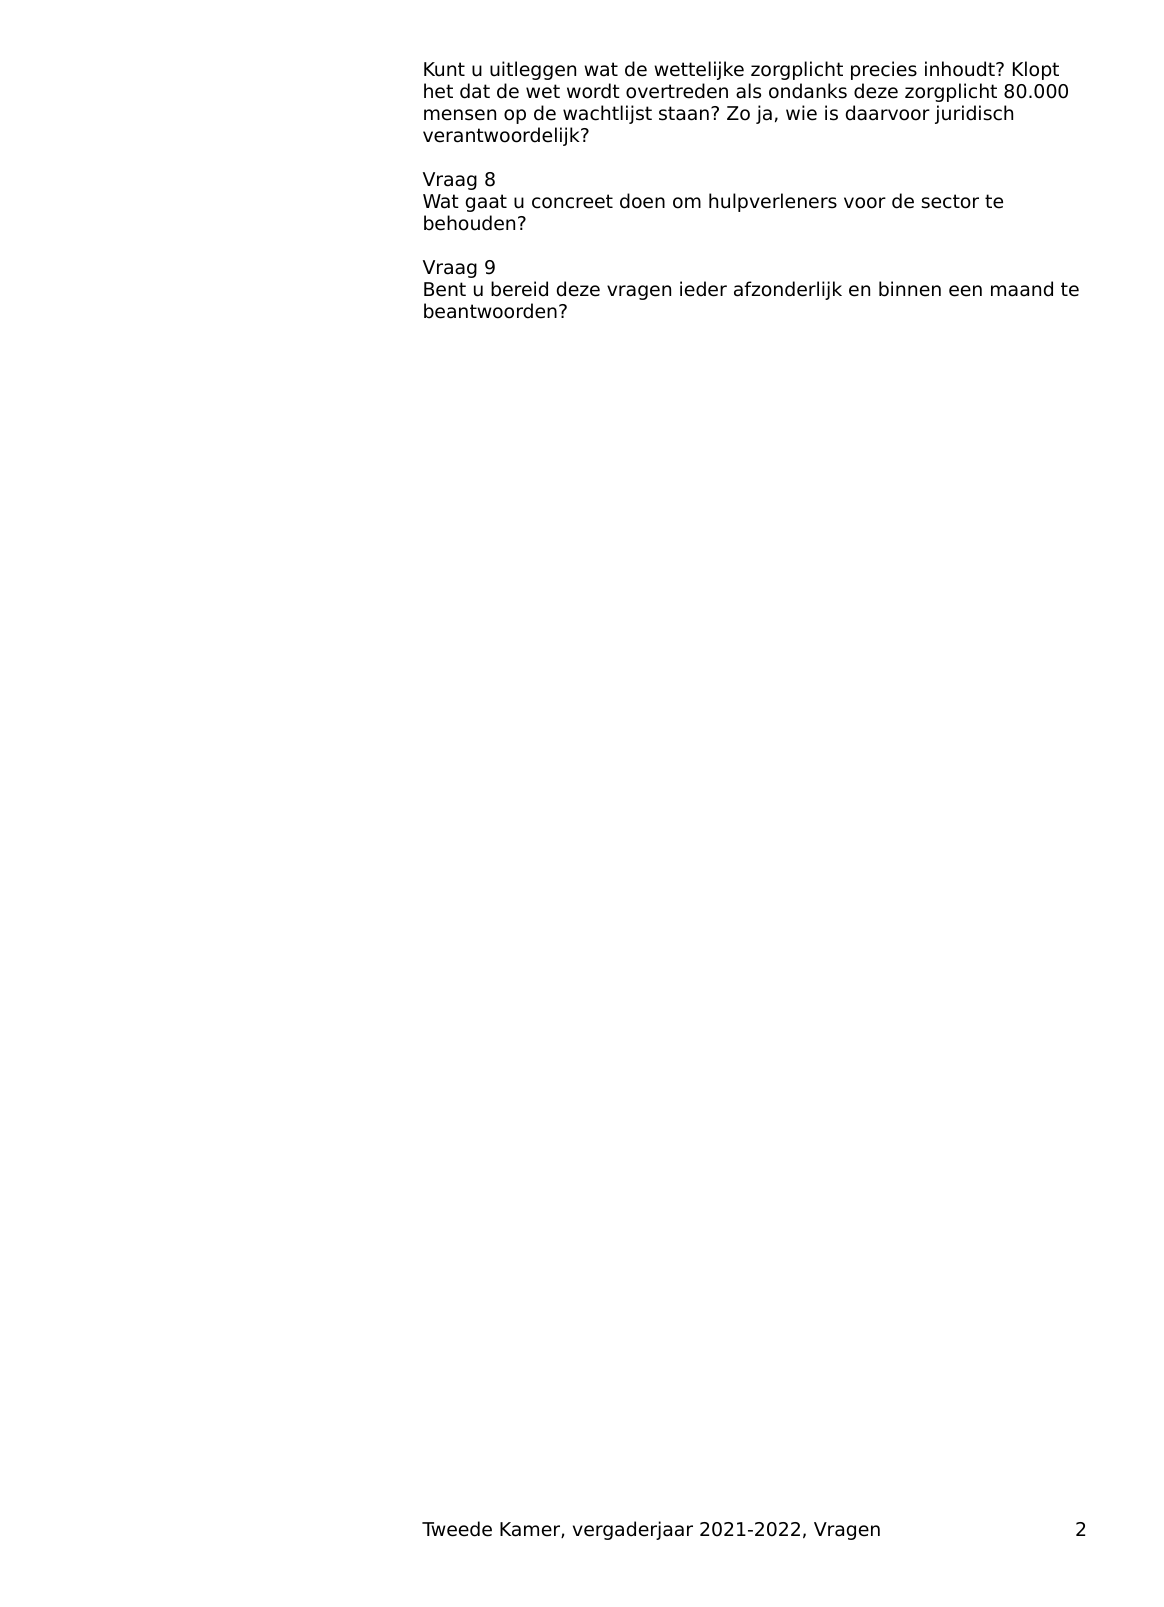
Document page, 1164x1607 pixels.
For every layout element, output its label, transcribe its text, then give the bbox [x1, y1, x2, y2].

text Kunt u uitleggen wat de wettelijke zorgplicht precies inhoudt? Klopt het dat de wet wordt overtreden als ondanks deze zorgplicht 80.000 mensen op de wachtlijst staan? Zo ja, wie is daarvoor juridisch verantwoordelijk? [422, 59, 1087, 147]
text Wat gaat u concreet doen om hulpverleners voor de sector te behouden? [422, 191, 1087, 235]
text Vraag 8 [422, 169, 1087, 191]
text Bent u bereid deze vragen ieder afzonderlijk en binnen een maand te beantwoorden? [422, 279, 1087, 323]
text Vraag 9 [422, 257, 1087, 279]
